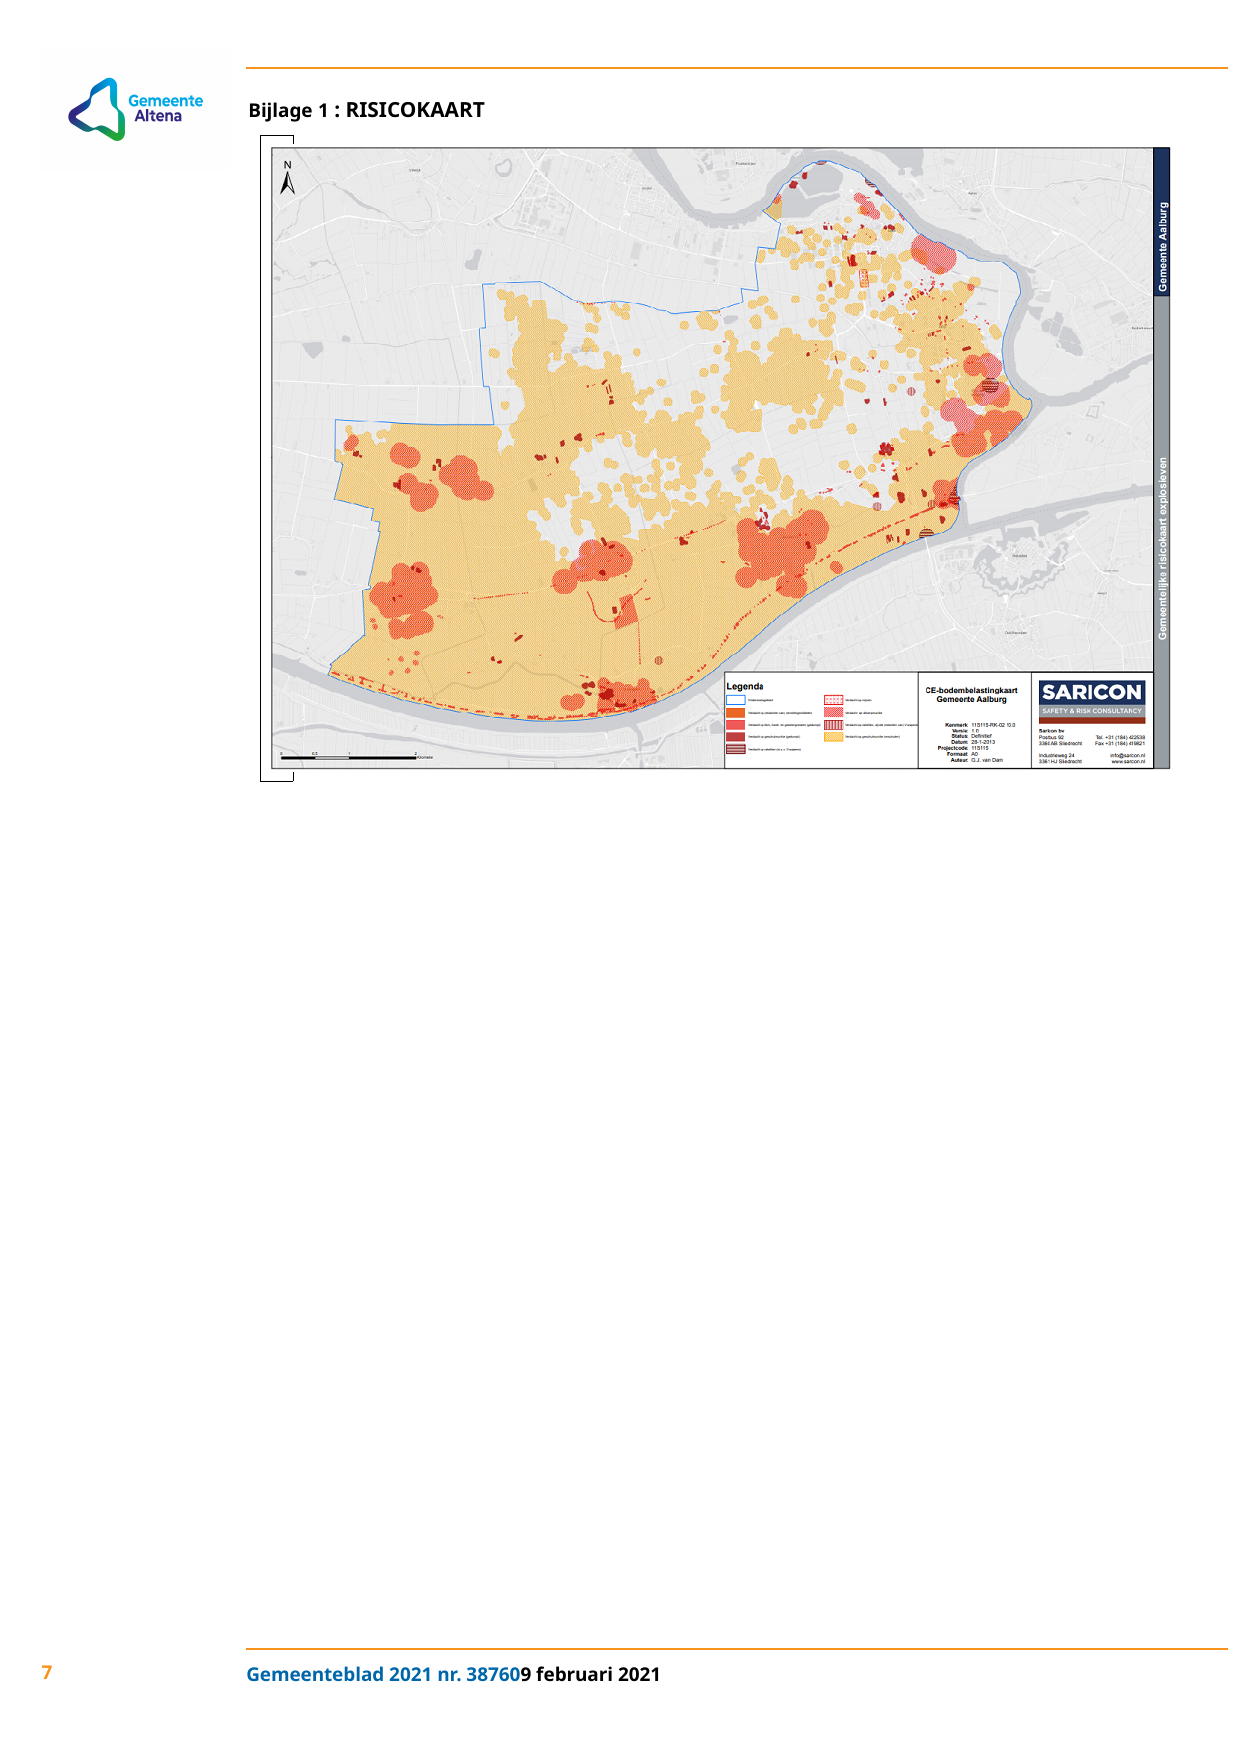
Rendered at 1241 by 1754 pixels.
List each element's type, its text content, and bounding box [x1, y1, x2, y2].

picture [268, 144, 1173, 772]
text Bijlage 1 : RISICOKAART [248, 95, 1152, 123]
picture [41, 47, 231, 172]
